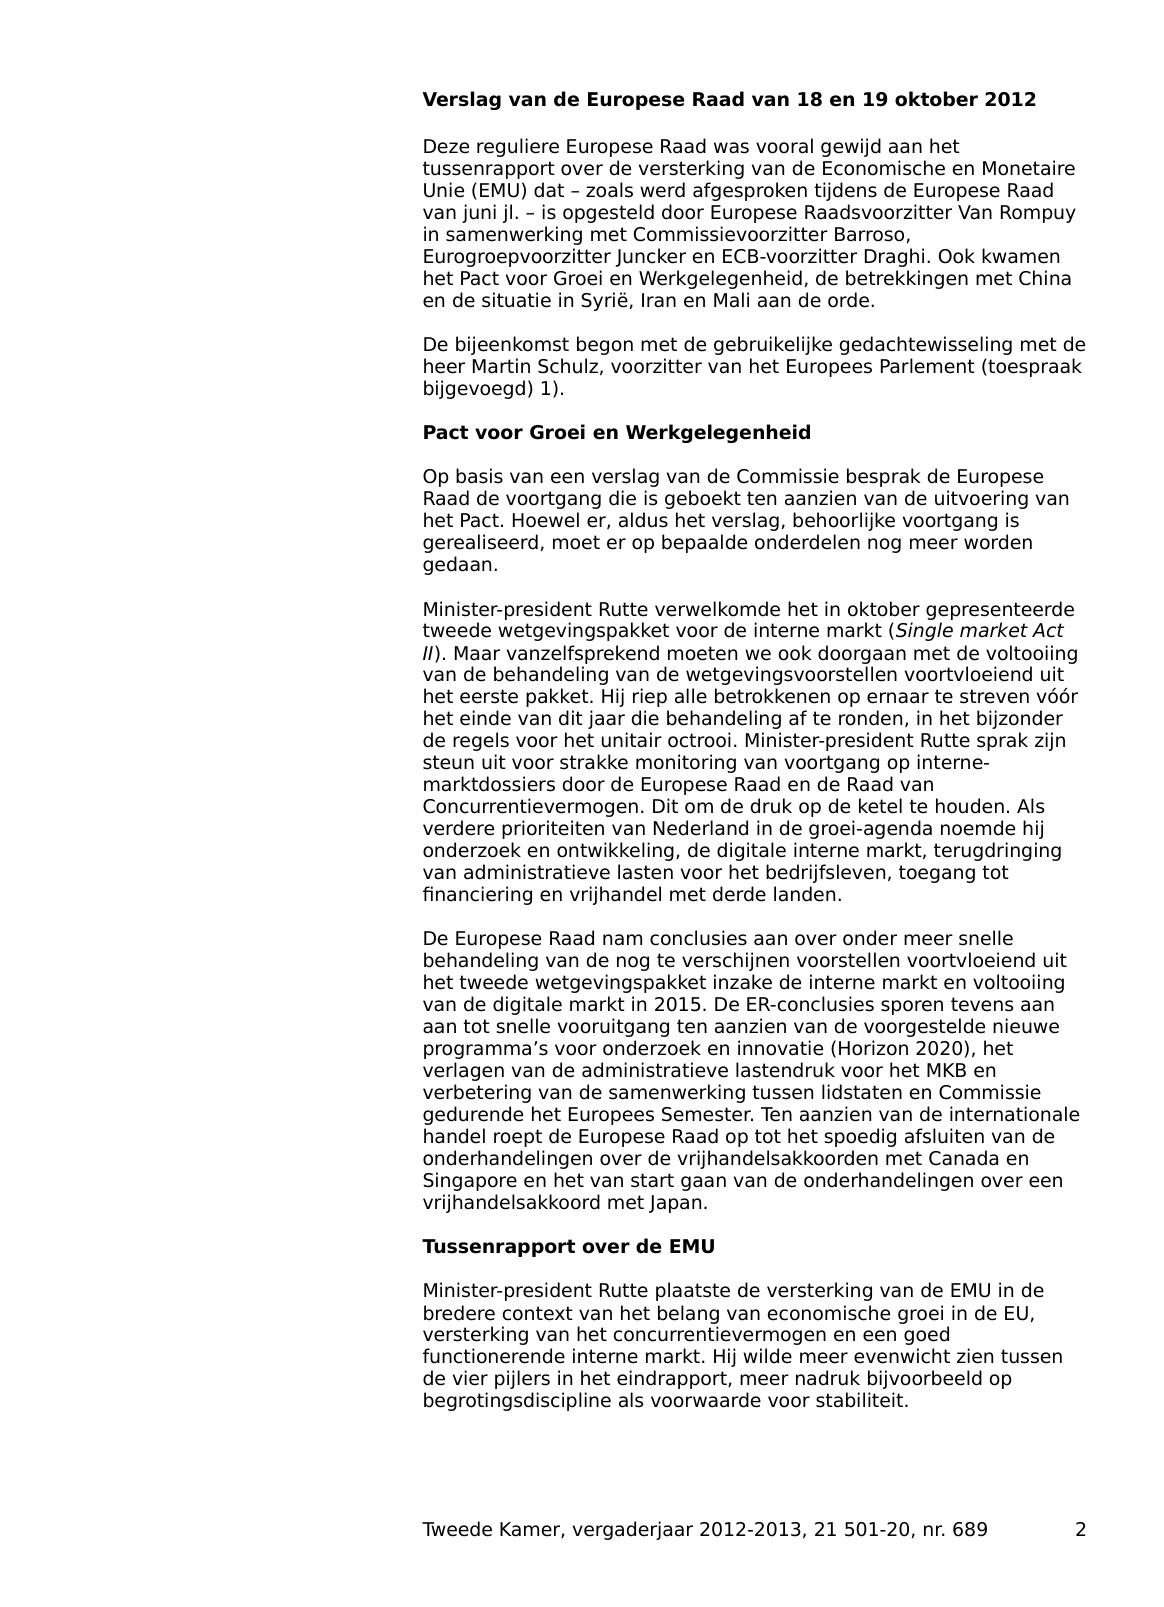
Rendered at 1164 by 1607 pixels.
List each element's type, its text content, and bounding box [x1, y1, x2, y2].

text Minister-president Rutte verwelkomde het in oktober gepresenteerde tweede wetgevingspakket voor de interne markt (Single market Act II). Maar vanzelfsprekend moeten we ook doorgaan met de voltooiing van de behandeling van de wetgevingsvoorstellen voortvloeiend uit het eerste pakket. Hij riep alle betrokkenen op ernaar te streven vóór het einde van dit jaar die behandeling af te ronden, in het bijzonder de regels voor het unitair octrooi. Minister-president Rutte sprak zijn steun uit voor strakke monitoring van voortgang op interne-marktdossiers door de Europese Raad en de Raad van Concurrentievermogen. Dit om de druk op de ketel te houden. Als verdere prioriteiten van Nederland in de groei-agenda noemde hij onderzoek en ontwikkeling, de digitale interne markt, terugdringing van administratieve lasten voor het bedrijfsleven, toegang tot financiering en vrijhandel met derde landen. [422, 598, 1087, 906]
text Op basis van een verslag van de Commissie besprak de Europese Raad de voortgang die is geboekt ten aanzien van de uitvoering van het Pact. Hoewel er, aldus het verslag, behoorlijke voortgang is gerealiseerd, moet er op bepaalde onderdelen nog meer worden gedaan. [422, 466, 1087, 576]
text Deze reguliere Europese Raad was vooral gewijd aan het tussenrapport over de versterking van de Economische en Monetaire Unie (EMU) dat – zoals werd afgesproken tijdens de Europese Raad van juni jl. – is opgesteld door Europese Raadsvoorzitter Van Rompuy in samenwerking met Commissievoorzitter Barroso, Eurogroepvoorzitter Juncker en ECB-voorzitter Draghi. Ook kwamen het Pact voor Groei en Werkgelegenheid, de betrekkingen met China en de situatie in Syrië, Iran en Mali aan de orde. [422, 136, 1087, 312]
text Minister-president Rutte plaatste de versterking van de EMU in de bredere context van het belang van economische groei in de EU, versterking van het concurrentievermogen en een goed functionerende interne markt. Hij wilde meer evenwicht zien tussen de vier pijlers in het eindrapport, meer nadruk bijvoorbeeld op begrotingsdiscipline als voorwaarde voor stabiliteit. [422, 1280, 1087, 1412]
text De bijeenkomst begon met de gebruikelijke gedachtewisseling met de heer Martin Schulz, voorzitter van het Europees Parlement (toespraak bijgevoegd) 1). [422, 334, 1087, 400]
subtitle Tussenrapport over de EMU [422, 1236, 1087, 1258]
text De Europese Raad nam conclusies aan over onder meer snelle behandeling van de nog te verschijnen voorstellen voortvloeiend uit het tweede wetgevingspakket inzake de interne markt en voltooiing van de digitale markt in 2015. De ER-conclusies sporen tevens aan aan tot snelle vooruitgang ten aanzien van de voorgestelde nieuwe programma’s voor onderzoek en innovatie (Horizon 2020), het verlagen van de administratieve lastendruk voor het MKB en verbetering van de samenwerking tussen lidstaten en Commissie gedurende het Europees Semester. Ten aanzien van de internationale handel roept de Europese Raad op tot het spoedig afsluiten van de onderhandelingen over de vrijhandelsakkoorden met Canada en Singapore en het van start gaan van de onderhandelingen over een vrijhandelsakkoord met Japan. [422, 928, 1087, 1214]
subtitle Pact voor Groei en Werkgelegenheid [422, 422, 1087, 444]
subtitle Verslag van de Europese Raad van 18 en 19 oktober 2012 [422, 89, 1087, 111]
